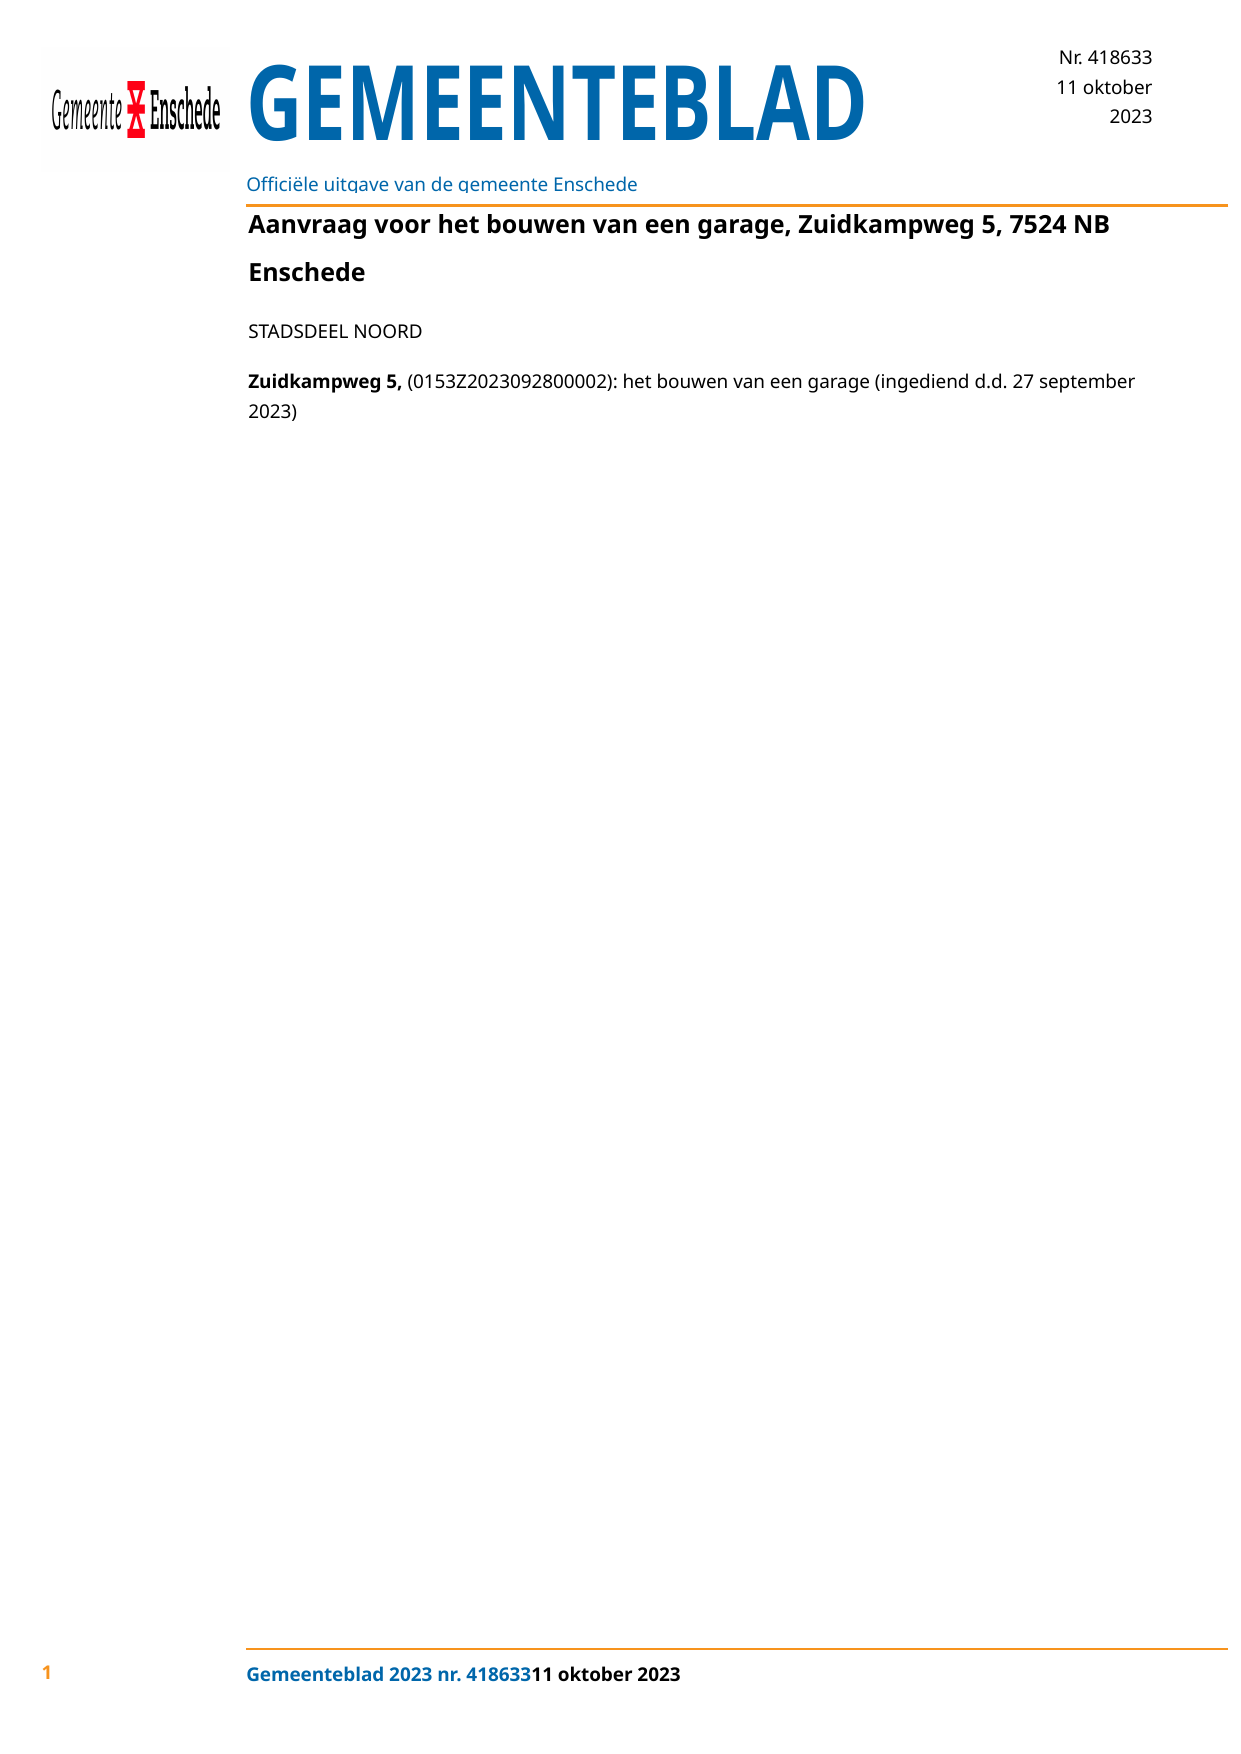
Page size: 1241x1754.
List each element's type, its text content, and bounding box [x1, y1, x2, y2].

text Aanvraag voor het bouwen van een garage, Zuidkampweg 5, 7524 NB Enschede [248, 207, 1152, 288]
picture [41, 47, 231, 172]
text STADSDEEL NOORD [248, 318, 1152, 344]
text Zuidkampweg 5, (0153Z2023092800002): het bouwen van een garage (ingediend d.d. 27 september 2023) [248, 368, 1152, 424]
